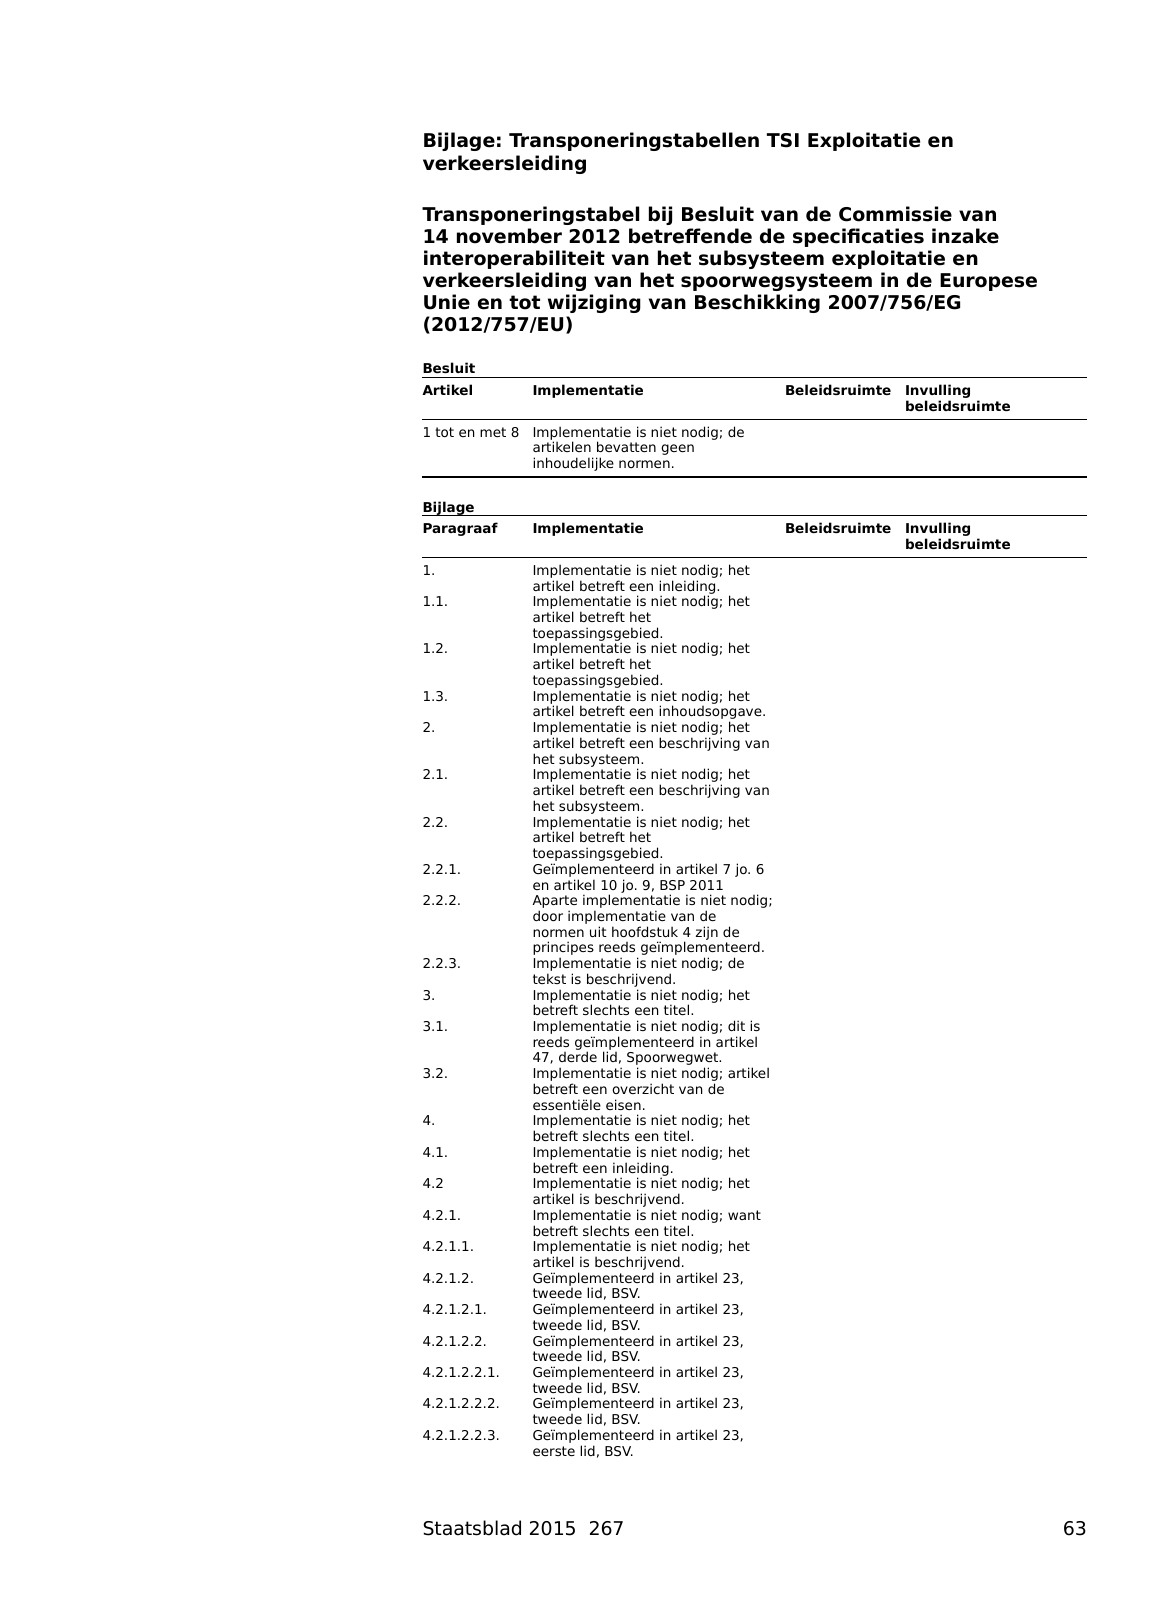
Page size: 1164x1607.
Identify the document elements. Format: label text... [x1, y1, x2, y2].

table_header Bijlage [422, 499, 1087, 515]
table_cell 2. [422, 720, 526, 767]
table_cell [899, 814, 1087, 862]
table_cell [899, 956, 1087, 987]
table_cell Geïmplementeerd in artikel 7 jo. 6 en artikel 10 jo. 9, BSP 2011 [526, 862, 779, 893]
table_cell [779, 420, 899, 476]
table_cell Implementatie is niet nodig; de artikelen bevatten geen inhoudelijke normen. [526, 420, 779, 476]
table_cell 3.1. [422, 1019, 526, 1066]
table_cell [899, 689, 1087, 720]
table_cell [779, 689, 899, 720]
table_cell [899, 1365, 1087, 1396]
table_cell [779, 1365, 899, 1396]
table_cell Invulling beleidsruimte [899, 378, 1087, 419]
table_cell 4.2.1.2.2.3. [422, 1428, 526, 1459]
table_cell [779, 641, 899, 688]
table_cell Implementatie is niet nodig; het artikel betreft het toepassingsgebied. [526, 641, 779, 688]
table_cell 3.2. [422, 1066, 526, 1113]
table_cell Geïmplementeerd in artikel 23, tweede lid, BSV. [526, 1302, 779, 1333]
table_cell 4. [422, 1113, 526, 1145]
table_cell [779, 988, 899, 1019]
table_cell 1.1. [422, 594, 526, 641]
table_cell Implementatie is niet nodig; de tekst is beschrijvend. [526, 956, 779, 987]
table_cell [779, 1428, 899, 1459]
table_cell 4.2.1. [422, 1208, 526, 1239]
table_cell Implementatie is niet nodig; het artikel betreft het toepassingsgebied. [526, 814, 779, 862]
table_cell [899, 1066, 1087, 1113]
table_cell 1.3. [422, 689, 526, 720]
table_cell [779, 893, 899, 956]
table_cell [779, 862, 899, 893]
table_cell 4.2.1.1. [422, 1239, 526, 1271]
table_cell Implementatie is niet nodig; het betreft slechts een titel. [526, 988, 779, 1019]
table_cell 4.2.1.2.2. [422, 1334, 526, 1365]
table_cell Geïmplementeerd in artikel 23, eerste lid, BSV. [526, 1428, 779, 1459]
table_cell Geïmplementeerd in artikel 23, tweede lid, BSV. [526, 1396, 779, 1428]
table_cell 4.2.1.2.2.1. [422, 1365, 526, 1396]
table_cell Aparte implementatie is niet nodig; door implementatie van de normen uit hoofdstuk 4 zijn de principes reeds geïmplementeerd. [526, 893, 779, 956]
table_cell 4.2.1.2.1. [422, 1302, 526, 1333]
table_cell [899, 862, 1087, 893]
table_cell Implementatie is niet nodig; het artikel betreft een beschrijving van het subsysteem. [526, 720, 779, 767]
table_cell 3. [422, 988, 526, 1019]
table_cell 4.2.1.2.2.2. [422, 1396, 526, 1428]
table_cell [899, 1113, 1087, 1145]
table_cell 1. [422, 558, 526, 594]
table_cell [779, 594, 899, 641]
table_cell [779, 767, 899, 814]
table_cell [899, 1271, 1087, 1302]
table_cell [779, 956, 899, 987]
table_cell [779, 1019, 899, 1066]
table_cell Implementatie is niet nodig; het artikel betreft het toepassingsgebied. [526, 594, 779, 641]
table_cell 1 tot en met 8 [422, 420, 526, 476]
table_cell Implementatie is niet nodig; het betreft een inleiding. [526, 1145, 779, 1176]
table_cell Implementatie is niet nodig; het artikel is beschrijvend. [526, 1176, 779, 1208]
table_cell [779, 1239, 899, 1271]
table_cell [779, 1113, 899, 1145]
table_cell [779, 558, 899, 594]
table_cell 2.1. [422, 767, 526, 814]
table_cell 2.2.3. [422, 956, 526, 987]
table_cell Implementatie is niet nodig; het artikel betreft een inhoudsopgave. [526, 689, 779, 720]
table_header Besluit [422, 361, 1087, 377]
table_cell 4.1. [422, 1145, 526, 1176]
table_cell [899, 1396, 1087, 1428]
table_cell [899, 1239, 1087, 1271]
table_cell 2.2. [422, 814, 526, 862]
table_cell [899, 1145, 1087, 1176]
table_cell Implementatie is niet nodig; het betreft slechts een titel. [526, 1113, 779, 1145]
table_cell [779, 720, 899, 767]
table_cell [899, 720, 1087, 767]
table_cell [899, 1428, 1087, 1459]
table_cell [899, 1302, 1087, 1333]
table_cell 2.2.2. [422, 893, 526, 956]
table_cell [779, 1208, 899, 1239]
table_cell [779, 814, 899, 862]
table_cell Geïmplementeerd in artikel 23, tweede lid, BSV. [526, 1365, 779, 1396]
table_cell [779, 1176, 899, 1208]
subtitle Transponeringstabel bij Besluit van de Commissie van 14 november 2012 betreffende de specificaties inzake interoperabiliteit van het subsysteem exploitatie en verkeersleiding van het spoorwegsysteem in de Europese Unie en tot wijziging van Beschikking 2007/756/EG (2012/757/EU) [422, 204, 1087, 336]
table_cell Implementatie is niet nodig; want betreft slechts een titel. [526, 1208, 779, 1239]
table_cell Implementatie is niet nodig; het artikel betreft een inleiding. [526, 558, 779, 594]
table_cell Implementatie is niet nodig; dit is reeds geïmplementeerd in artikel 47, derde lid, Spoorwegwet. [526, 1019, 779, 1066]
table_cell Beleidsruimte [779, 378, 899, 419]
table_cell [899, 594, 1087, 641]
table_cell [779, 1396, 899, 1428]
table_cell Implementatie [526, 378, 779, 419]
table_cell [899, 767, 1087, 814]
table_cell [899, 1208, 1087, 1239]
table_cell 1.2. [422, 641, 526, 688]
table_cell 4.2 [422, 1176, 526, 1208]
table_cell Implementatie [526, 516, 779, 557]
table_cell Geïmplementeerd in artikel 23, tweede lid, BSV. [526, 1334, 779, 1365]
table_cell [779, 1066, 899, 1113]
table_cell 2.2.1. [422, 862, 526, 893]
table_cell 4.2.1.2. [422, 1271, 526, 1302]
table_cell [899, 893, 1087, 956]
table_cell Implementatie is niet nodig; artikel betreft een overzicht van de essentiële eisen. [526, 1066, 779, 1113]
table_cell [779, 1334, 899, 1365]
table_cell Geïmplementeerd in artikel 23, tweede lid, BSV. [526, 1271, 779, 1302]
table_cell [899, 558, 1087, 594]
table_cell [899, 1334, 1087, 1365]
table_cell [899, 988, 1087, 1019]
table_cell Implementatie is niet nodig; het artikel is beschrijvend. [526, 1239, 779, 1271]
table_cell Invulling beleidsruimte [899, 516, 1087, 557]
table_cell Paragraaf [422, 516, 526, 557]
table_cell [779, 1145, 899, 1176]
table_cell [899, 641, 1087, 688]
table_cell [779, 1271, 899, 1302]
table_cell [779, 1302, 899, 1333]
table_cell [899, 1019, 1087, 1066]
table_cell Artikel [422, 378, 526, 419]
table_cell [899, 1176, 1087, 1208]
table_cell [899, 420, 1087, 476]
table_cell Implementatie is niet nodig; het artikel betreft een beschrijving van het subsysteem. [526, 767, 779, 814]
table_cell Beleidsruimte [779, 516, 899, 557]
subtitle Bijlage: Transponeringstabellen TSI Exploitatie en verkeersleiding [422, 130, 1087, 174]
